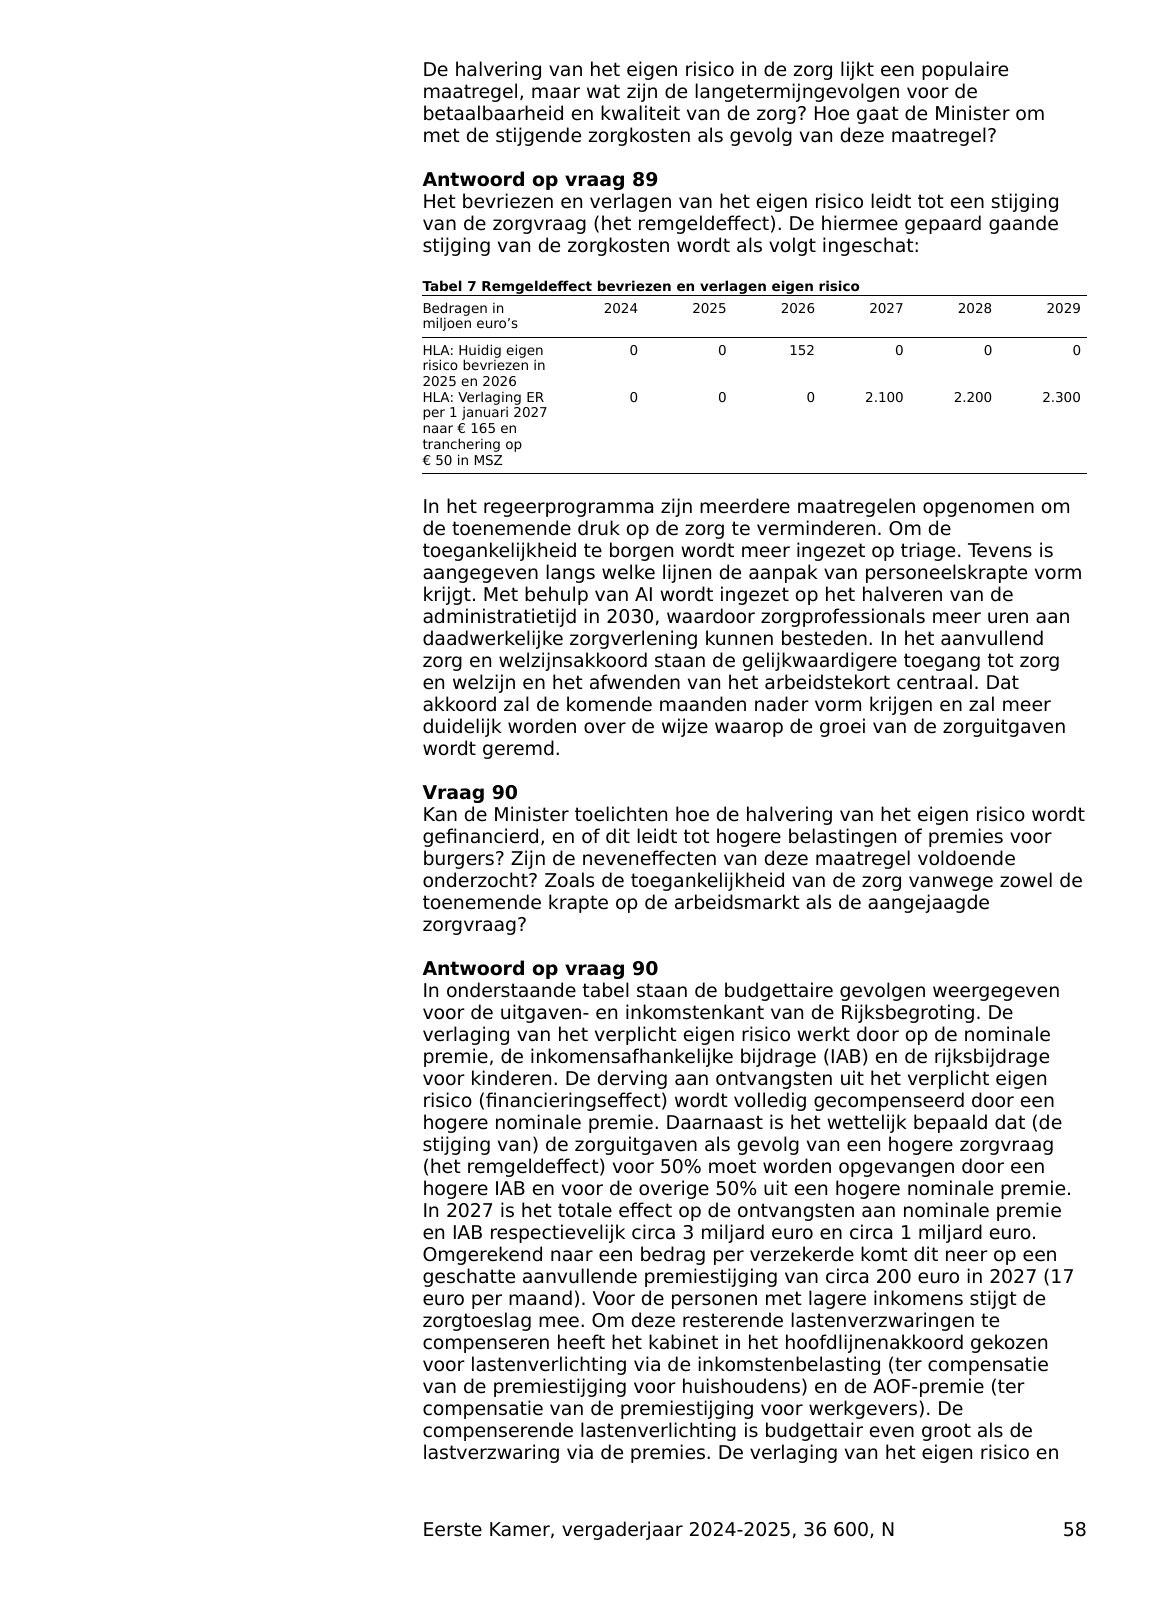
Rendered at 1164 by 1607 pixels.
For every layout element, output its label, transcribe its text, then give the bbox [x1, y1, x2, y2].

text Het bevriezen en verlagen van het eigen risico leidt tot een stijging van de zorgvraag (het remgeldeffect). De hiermee gepaard gaande stijging van de zorgkosten wordt als volgt ingeschat: [422, 191, 1087, 257]
table_cell HLA: Verlaging ER per 1 januari 2027 naar € 165 en tranchering op € 50 in MSZ [422, 390, 555, 473]
text Vraag 90 [422, 782, 1087, 804]
table_cell 2025 [644, 296, 732, 337]
table_cell 0 [732, 390, 821, 473]
table_cell HLA: Huidig eigen risico bevriezen in 2025 en 2026 [422, 338, 555, 389]
text De halvering van het eigen risico in de zorg lijkt een populaire maatregel, maar wat zijn de langetermijngevolgen voor de betaalbaarheid en kwaliteit van de zorg? Hoe gaat de Minister om met de stijgende zorgkosten als gevolg van deze maatregel? [422, 59, 1087, 147]
table_cell 2026 [732, 296, 821, 337]
text In onderstaande tabel staan de budgettaire gevolgen weergegeven voor de uitgaven- en inkomstenkant van de Rijksbegroting. De verlaging van het verplicht eigen risico werkt door op de nominale premie, de inkomensafhankelijke bijdrage (IAB) en de rijksbijdrage voor kinderen. De derving aan ontvangsten uit het verplicht eigen risico (financieringseffect) wordt volledig gecompenseerd door een hogere nominale premie. Daarnaast is het wettelijk bepaald dat (de stijging van) de zorguitgaven als gevolg van een hogere zorgvraag (het remgeldeffect) voor 50% moet worden opgevangen door een hogere IAB en voor de overige 50% uit een hogere nominale premie. In 2027 is het totale effect op de ontvangsten aan nominale premie en IAB respectievelijk circa 3 miljard euro en circa 1 miljard euro. Omgerekend naar een bedrag per verzekerde komt dit neer op een geschatte aanvullende premiestijging van circa 200 euro in 2027 (17 euro per maand). Voor de personen met lagere inkomens stijgt de zorgtoeslag mee. Om deze resterende lastenverzwaringen te compenseren heeft het kabinet in het hoofdlijnenakkoord gekozen voor lastenverlichting via de inkomstenbelasting (ter compensatie van de premiestijging voor huishoudens) en de AOF-premie (ter compensatie van de premiestijging voor werkgevers). De compenserende lastenverlichting is budgettair even groot als de lastverzwaring via de premies. De verlaging van het eigen risico en [422, 980, 1087, 1463]
table_cell 2027 [821, 296, 909, 337]
table_cell 0 [555, 338, 644, 389]
table_cell Bedragen in miljoen euro’s [422, 296, 555, 337]
table_cell 2028 [910, 296, 998, 337]
table_cell 0 [555, 390, 644, 473]
table_cell 2.200 [910, 390, 998, 473]
text In het regeerprogramma zijn meerdere maatregelen opgenomen om de toenemende druk op de zorg te verminderen. Om de toegankelijkheid te borgen wordt meer ingezet op triage. Tevens is aangegeven langs welke lijnen de aanpak van personeelskrapte vorm krijgt. Met behulp van AI wordt ingezet op het halveren van de administratietijd in 2030, waardoor zorgprofessionals meer uren aan daadwerkelijke zorgverlening kunnen besteden. In het aanvullend zorg en welzijnsakkoord staan de gelijkwaardigere toegang tot zorg en welzijn en het afwenden van het arbeidstekort centraal. Dat akkoord zal de komende maanden nader vorm krijgen en zal meer duidelijk worden over de wijze waarop de groei van de zorguitgaven wordt geremd. [422, 496, 1087, 760]
table_cell 0 [644, 390, 732, 473]
text Kan de Minister toelichten hoe de halvering van het eigen risico wordt gefinancierd, en of dit leidt tot hogere belastingen of premies voor burgers? Zijn de neveneffecten van deze maatregel voldoende onderzocht? Zoals de toegankelijkheid van de zorg vanwege zowel de toenemende krapte op de arbeidsmarkt als de aangejaagde zorgvraag? [422, 804, 1087, 936]
table_cell 2.100 [821, 390, 909, 473]
text Antwoord op vraag 90 [422, 958, 1087, 980]
table_cell 0 [644, 338, 732, 389]
table_cell 152 [732, 338, 821, 389]
table_cell 0 [910, 338, 998, 389]
text Antwoord op vraag 89 [422, 169, 1087, 191]
table_cell 0 [998, 338, 1087, 389]
table_cell 0 [821, 338, 909, 389]
table_header Tabel 7 Remgeldeffect bevriezen en verlagen eigen risico [422, 279, 1087, 295]
table_cell 2.300 [998, 390, 1087, 473]
table_cell 2029 [998, 296, 1087, 337]
table_cell 2024 [555, 296, 644, 337]
